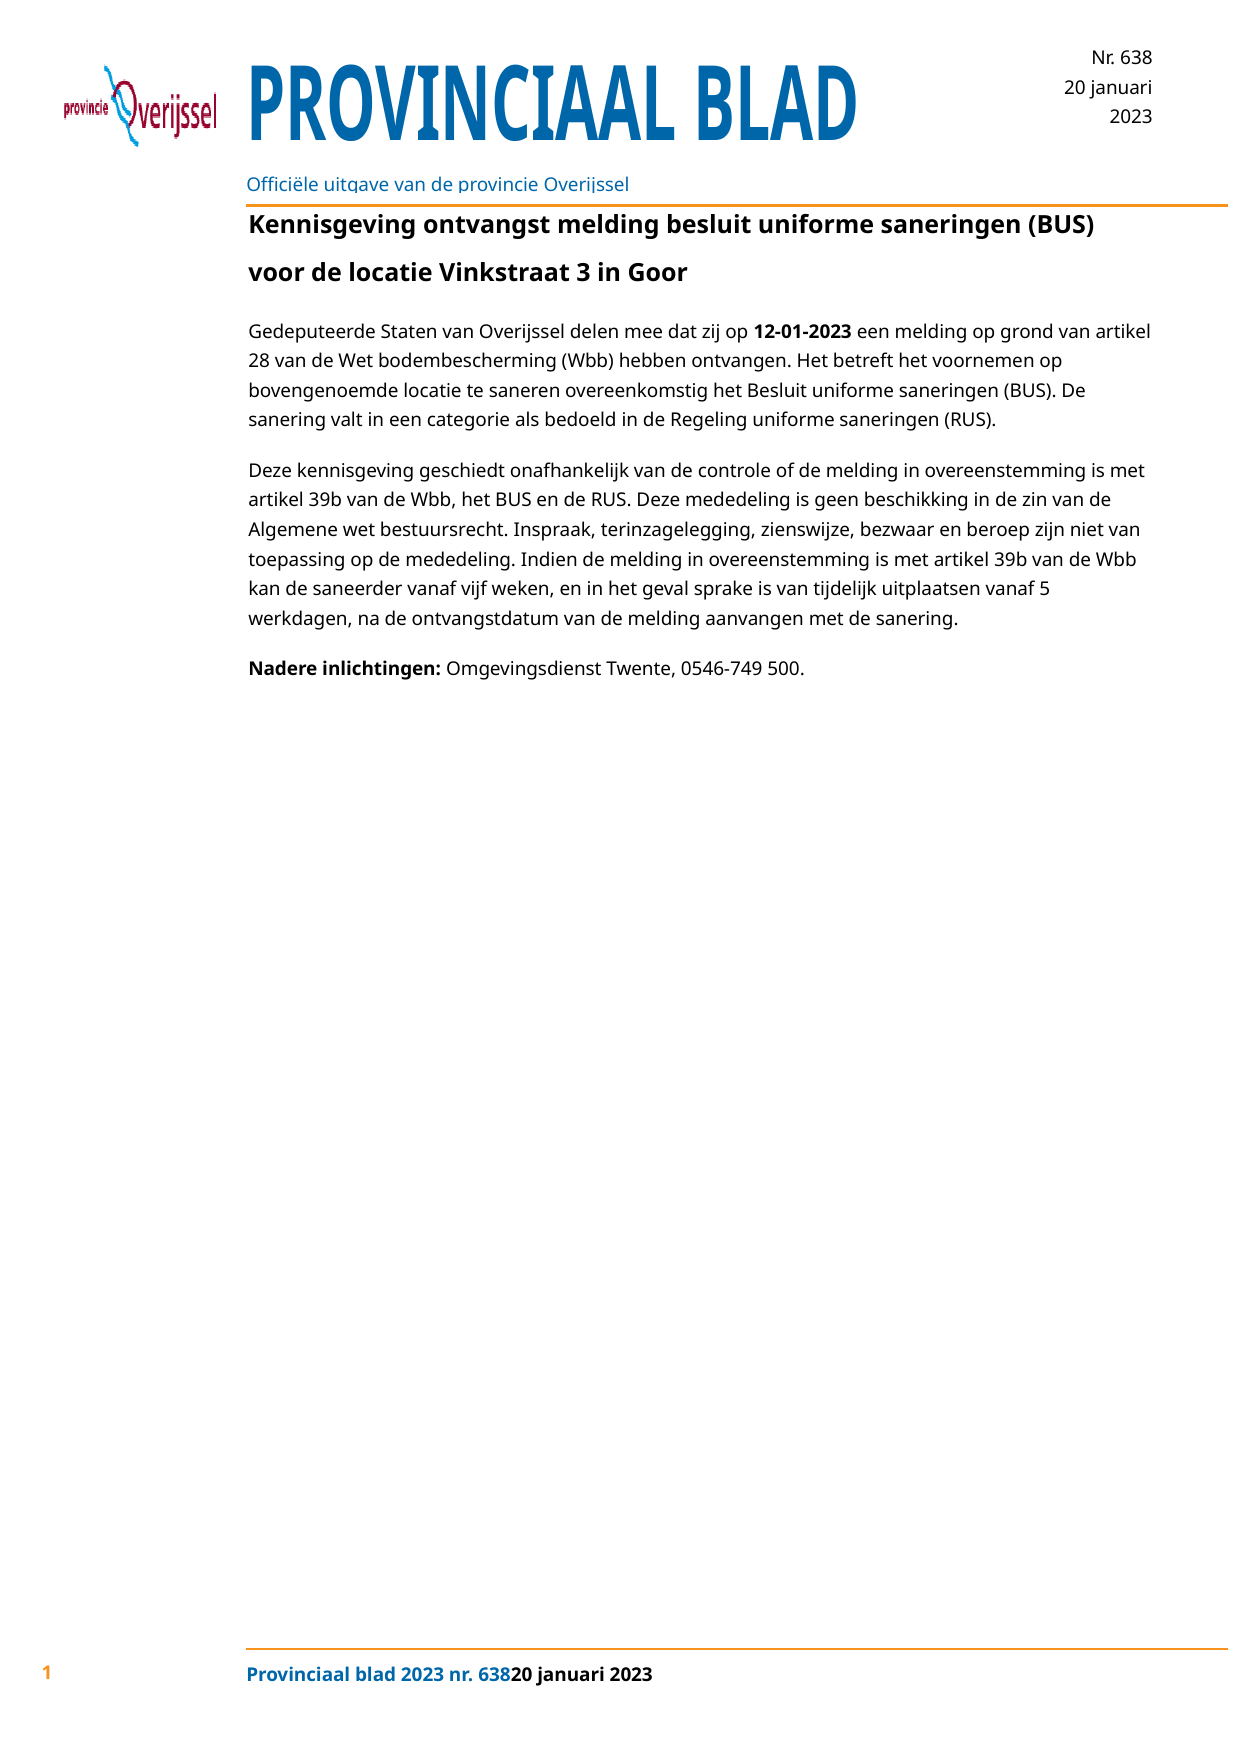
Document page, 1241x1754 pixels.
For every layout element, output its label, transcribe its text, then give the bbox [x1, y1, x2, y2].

text Gedeputeerde Staten van Overijssel delen mee dat zij op 12-01-2023 een melding op grond van artikel 28 van de Wet bodembescherming (Wbb) hebben ontvangen. Het betreft het voornemen op bovengenoemde locatie te saneren overeenkomstig het Besluit uniforme saneringen (BUS). De sanering valt in een categorie als bedoeld in de Regeling uniforme saneringen (RUS). [248, 318, 1152, 432]
picture [41, 47, 231, 172]
text Kennisgeving ontvangst melding besluit uniforme saneringen (BUS) voor de locatie Vinkstraat 3 in Goor [248, 207, 1152, 288]
text Deze kennisgeving geschiedt onafhankelijk van de controle of de melding in overeenstemming is met artikel 39b van de Wbb, het BUS en de RUS. Deze mededeling is geen beschikking in de zin van de Algemene wet bestuursrecht. Inspraak, terinzagelegging, zienswijze, bezwaar en beroep zijn niet van toepassing op de mededeling. Indien de melding in overeenstemming is met artikel 39b van de Wbb kan de saneerder vanaf vijf weken, en in het geval sprake is van tijdelijk uitplaatsen vanaf 5 werkdagen, na de ontvangstdatum van de melding aanvangen met de sanering. [248, 457, 1152, 631]
text Nadere inlichtingen: Omgevingsdienst Twente, 0546-749 500. [248, 655, 1152, 681]
